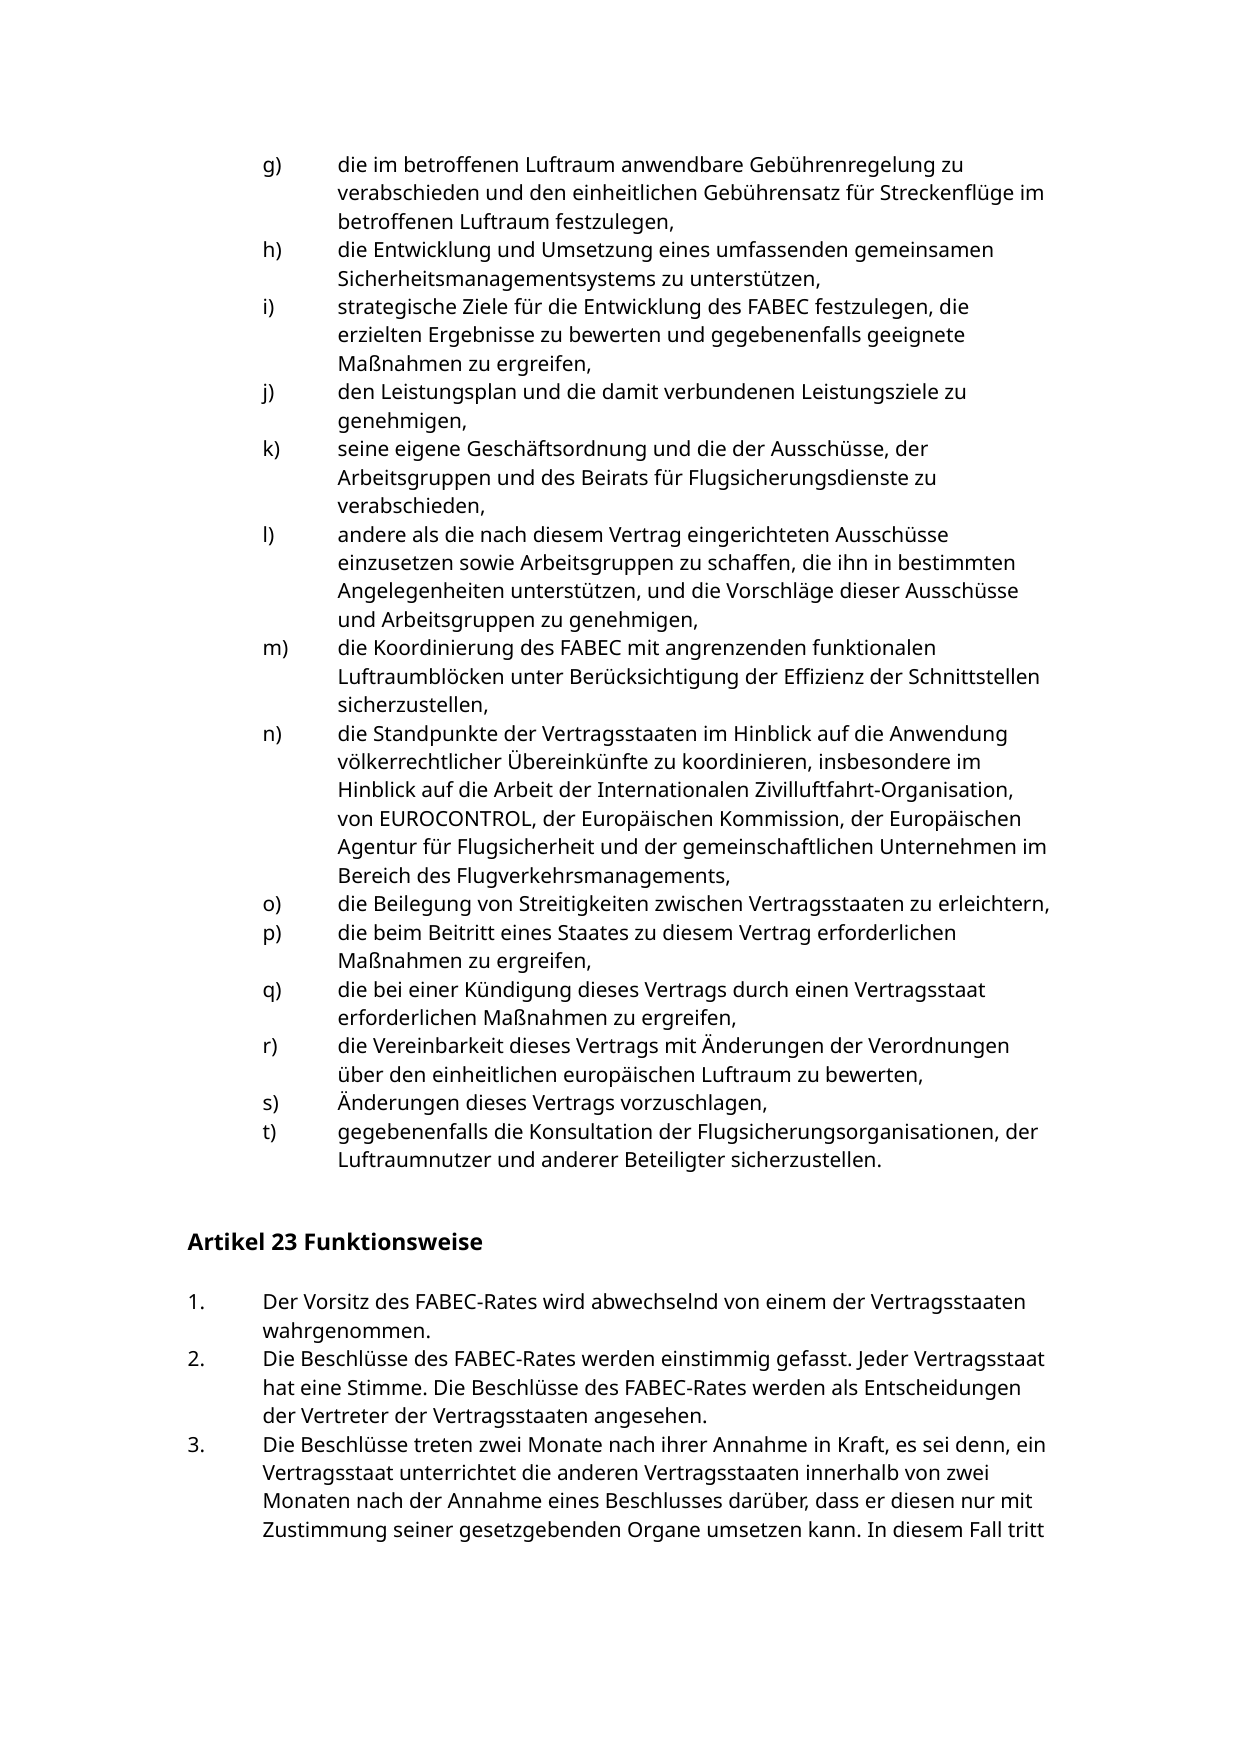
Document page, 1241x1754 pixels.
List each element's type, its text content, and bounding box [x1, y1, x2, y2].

list strategische Ziele für die Entwicklung des FABEC festzulegen, die erzielten Ergebnisse zu bewerten und gegebenenfalls geeignete Maßnahmen zu ergreifen, [262, 292, 1053, 377]
list gegebenenfalls die Konsultation der Flugsicherungsorganisationen, der Luftraumnutzer und anderer Beteiligter sicherzustellen. [262, 1117, 1053, 1174]
list die Koordinierung des FABEC mit angrenzenden funktionalen Luftraumblöcken unter Berücksichtigung der Effizienz der Schnittstellen sicherzustellen, [262, 633, 1053, 719]
list den Leistungsplan und die damit verbundenen Leistungsziele zu genehmigen, [262, 377, 1053, 434]
list Die Beschlüsse treten zwei Monate nach ihrer Annahme in Kraft, es sei denn, ein Vertragsstaat unterrichtet die anderen Vertragsstaaten innerhalb von zwei Monaten nach der Annahme eines Beschlusses darüber, dass er diesen nur mit Zustimmung seiner gesetzgebenden Organe umsetzen kann. In diesem Fall tritt [187, 1430, 1053, 1543]
list die Standpunkte der Vertragsstaaten im Hinblick auf die Anwendung völkerrechtlicher Übereinkünfte zu koordinieren, insbesondere im Hinblick auf die Arbeit der Internationalen Zivilluftfahrt-Organisation, von EUROCONTROL, der Europäischen Kommission, der Europäischen Agentur für Flugsicherheit und der gemeinschaftlichen Unternehmen im Bereich des Flugverkehrsmanagements, [262, 719, 1053, 889]
list die Entwicklung und Umsetzung eines umfassenden gemeinsamen Sicherheitsmanagementsystems zu unterstützen, [262, 235, 1053, 292]
list andere als die nach diesem Vertrag eingerichteten Ausschüsse einzusetzen sowie Arbeitsgruppen zu schaffen, die ihn in bestimmten Angelegenheiten unterstützen, und die Vorschläge dieser Ausschüsse und Arbeitsgruppen zu genehmigen, [262, 520, 1053, 633]
list die bei einer Kündigung dieses Vertrags durch einen Vertragsstaat erforderlichen Maßnahmen zu ergreifen, [262, 975, 1053, 1032]
list Die Beschlüsse des FABEC-Rates werden einstimmig gefasst. Jeder Vertragsstaat hat eine Stimme. Die Beschlüsse des FABEC-Rates werden als Entscheidungen der Vertreter der Vertragsstaaten angesehen. [187, 1344, 1053, 1430]
list die beim Beitritt eines Staates zu diesem Vertrag erforderlichen Maßnahmen zu ergreifen, [262, 918, 1053, 975]
list die im betroffenen Luftraum anwendbare Gebührenregelung zu verabschieden und den einheitlichen Gebührensatz für Streckenflüge im betroffenen Luftraum festzulegen, [262, 150, 1053, 235]
list Änderungen dieses Vertrags vorzuschlagen, [262, 1088, 1053, 1117]
list die Vereinbarkeit dieses Vertrags mit Änderungen der Verordnungen über den einheitlichen europäischen Luftraum zu bewerten, [262, 1032, 1053, 1088]
subtitle Artikel 23 Funktionsweise [187, 1226, 1053, 1257]
list die Beilegung von Streitigkeiten zwischen Vertragsstaaten zu erleichtern, [262, 889, 1053, 918]
list seine eigene Geschäftsordnung und die der Ausschüsse, der Arbeitsgruppen und des Beirats für Flugsicherungsdienste zu verabschieden, [262, 434, 1053, 520]
list Der Vorsitz des FABEC-Rates wird abwechselnd von einem der Vertragsstaaten wahrgenommen. [187, 1287, 1053, 1344]
